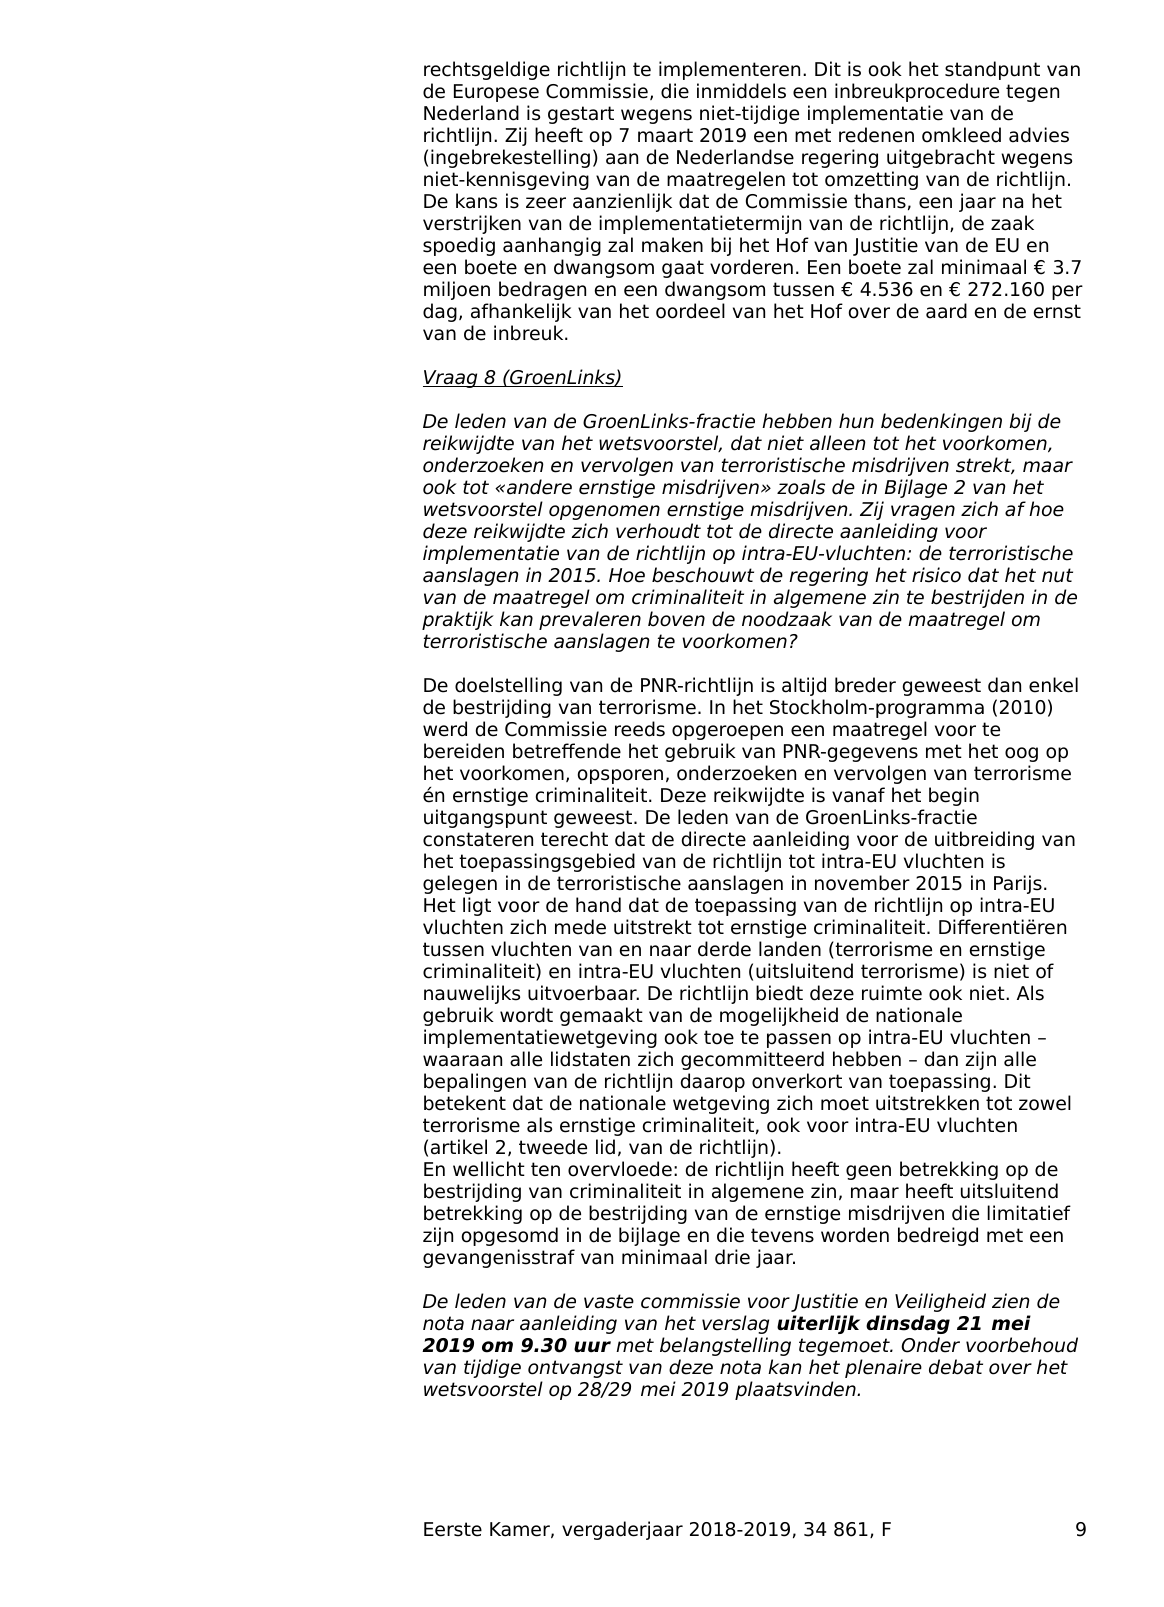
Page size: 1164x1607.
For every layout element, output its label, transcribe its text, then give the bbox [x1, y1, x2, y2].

subtitle Vraag 8 (GroenLinks) [422, 367, 1087, 389]
text De leden van de GroenLinks-fractie hebben hun bedenkingen bij de reikwijdte van het wetsvoorstel, dat niet alleen tot het voorkomen, onderzoeken en vervolgen van terroristische misdrijven strekt, maar ook tot «andere ernstige misdrijven» zoals de in Bijlage 2 van het wetsvoorstel opgenomen ernstige misdrijven. Zij vragen zich af hoe deze reikwijdte zich verhoudt tot de directe aanleiding voor implementatie van de richtlijn op intra-EU-vluchten: de terroristische aanslagen in 2015. Hoe beschouwt de regering het risico dat het nut van de maatregel om criminaliteit in algemene zin te bestrijden in de praktijk kan prevaleren boven de noodzaak van de maatregel om terroristische aanslagen te voorkomen? [422, 411, 1087, 653]
text En wellicht ten overvloede: de richtlijn heeft geen betrekking op de bestrijding van criminaliteit in algemene zin, maar heeft uitsluitend betrekking op de bestrijding van de ernstige misdrijven die limitatief zijn opgesomd in de bijlage en die tevens worden bedreigd met een gevangenisstraf van minimaal drie jaar. [422, 1159, 1087, 1268]
text De leden van de vaste commissie voor Justitie en Veiligheid zien de nota naar aanleiding van het verslag uiterlijk dinsdag 21 mei 2019 om 9.30 uur met belangstelling tegemoet. Onder voorbehoud van tijdige ontvangst van deze nota kan het plenaire debat over het wetsvoorstel op 28/29 mei 2019 plaatsvinden. [422, 1291, 1087, 1401]
text rechtsgeldige richtlijn te implementeren. Dit is ook het standpunt van de Europese Commissie, die inmiddels een inbreukprocedure tegen Nederland is gestart wegens niet-tijdige implementatie van de richtlijn. Zij heeft op 7 maart 2019 een met redenen omkleed advies (ingebrekestelling) aan de Nederlandse regering uitgebracht wegens niet-kennisgeving van de maatregelen tot omzetting van de richtlijn. De kans is zeer aanzienlijk dat de Commissie thans, een jaar na het verstrijken van de implementatietermijn van de richtlijn, de zaak spoedig aanhangig zal maken bij het Hof van Justitie van de EU en een boete en dwangsom gaat vorderen. Een boete zal minimaal € 3.7 miljoen bedragen en een dwangsom tussen € 4.536 en € 272.160 per dag, afhankelijk van het oordeel van het Hof over de aard en de ernst van de inbreuk. [422, 59, 1087, 345]
text De doelstelling van de PNR-richtlijn is altijd breder geweest dan enkel de bestrijding van terrorisme. In het Stockholm-programma (2010) werd de Commissie reeds opgeroepen een maatregel voor te bereiden betreffende het gebruik van PNR-gegevens met het oog op het voorkomen, opsporen, onderzoeken en vervolgen van terrorisme én ernstige criminaliteit. Deze reikwijdte is vanaf het begin uitgangspunt geweest. De leden van de GroenLinks-fractie constateren terecht dat de directe aanleiding voor de uitbreiding van het toepassingsgebied van de richtlijn tot intra-EU vluchten is gelegen in de terroristische aanslagen in november 2015 in Parijs. Het ligt voor de hand dat de toepassing van de richtlijn op intra-EU vluchten zich mede uitstrekt tot ernstige criminaliteit. Differentiëren tussen vluchten van en naar derde landen (terrorisme en ernstige criminaliteit) en intra-EU vluchten (uitsluitend terrorisme) is niet of nauwelijks uitvoerbaar. De richtlijn biedt deze ruimte ook niet. Als gebruik wordt gemaakt van de mogelijkheid de nationale implementatiewetgeving ook toe te passen op intra-EU vluchten – waaraan alle lidstaten zich gecommitteerd hebben – dan zijn alle bepalingen van de richtlijn daarop onverkort van toepassing. Dit betekent dat de nationale wetgeving zich moet uitstrekken tot zowel terrorisme als ernstige criminaliteit, ook voor intra-EU vluchten (artikel 2, tweede lid, van de richtlijn). [422, 675, 1087, 1159]
